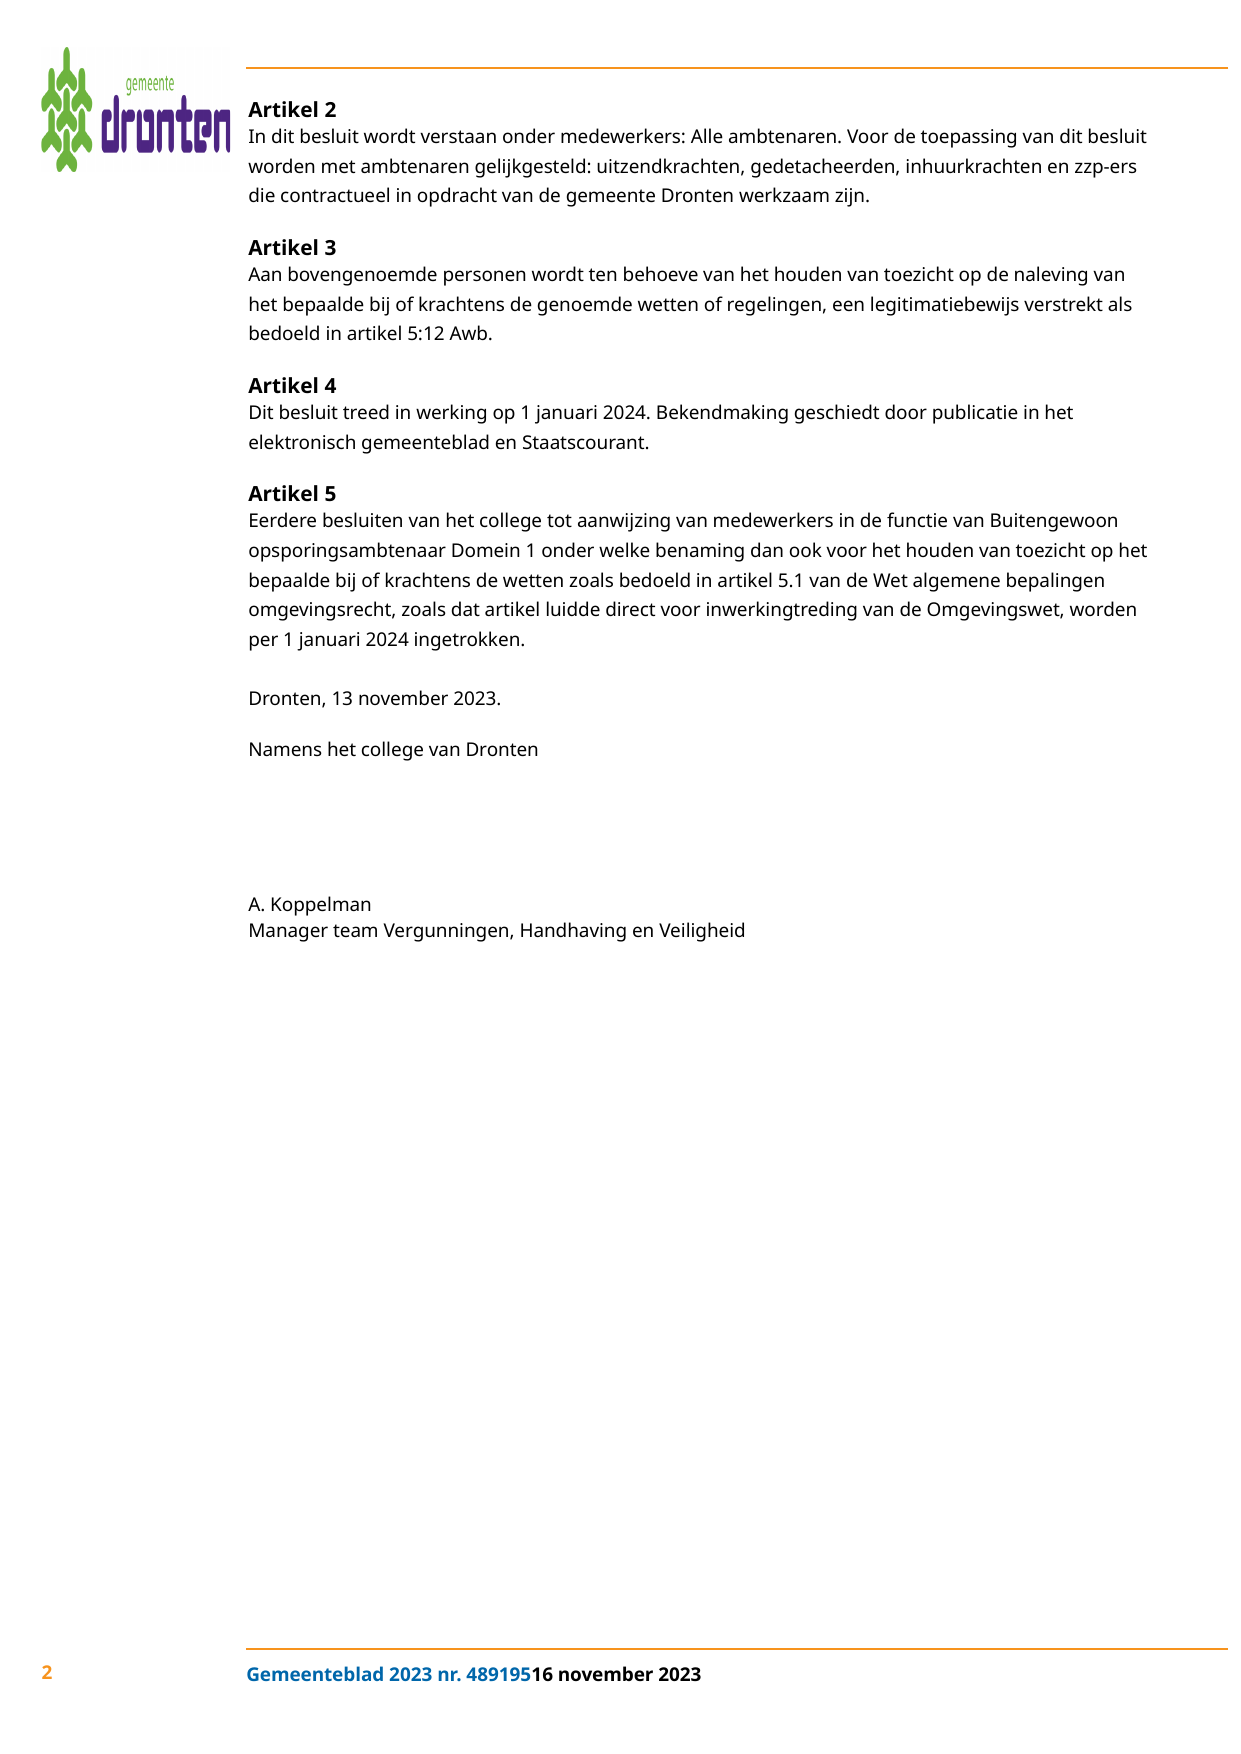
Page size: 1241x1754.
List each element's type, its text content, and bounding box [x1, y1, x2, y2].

text Artikel 4 [248, 371, 1152, 399]
text Artikel 5 [248, 479, 1152, 508]
text Dronten, 13 november 2023. [248, 685, 1152, 711]
text A. Koppelman [248, 891, 1152, 917]
text In dit besluit wordt verstaan onder medewerkers: Alle ambtenaren. Voor de toepassing van dit besluit worden met ambtenaren gelijkgesteld: uitzendkrachten, gedetacheerden, inhuurkrachten en zzp-ers die contractueel in opdracht van de gemeente Dronten werkzaam zijn. [248, 123, 1152, 208]
text Artikel 3 [248, 233, 1152, 261]
picture [41, 47, 231, 172]
text Dit besluit treed in werking op 1 januari 2024. Bekendmaking geschiedt door publicatie in het elektronisch gemeenteblad en Staatscourant. [248, 399, 1152, 454]
text Aan bovengenoemde personen wordt ten behoeve van het houden van toezicht op de naleving van het bepaalde bij of krachtens de genoemde wetten of regelingen, een legitimatiebewijs verstrekt als bedoeld in artikel 5:12 Awb. [248, 261, 1152, 346]
text Eerdere besluiten van het college tot aanwijzing van medewerkers in de functie van Buitengewoon opsporingsambtenaar Domein 1 onder welke benaming dan ook voor het houden van toezicht op het bepaalde bij of krachtens de wetten zoals bedoeld in artikel 5.1 van de Wet algemene bepalingen omgevingsrecht, zoals dat artikel luidde direct voor inwerkingtreding van de Omgevingswet, worden per 1 januari 2024 ingetrokken. [248, 508, 1152, 652]
text Namens het college van Dronten [248, 737, 1152, 762]
text Artikel 2 [248, 95, 1152, 123]
text Manager team Vergunningen, Handhaving en Veiligheid [248, 917, 1152, 942]
